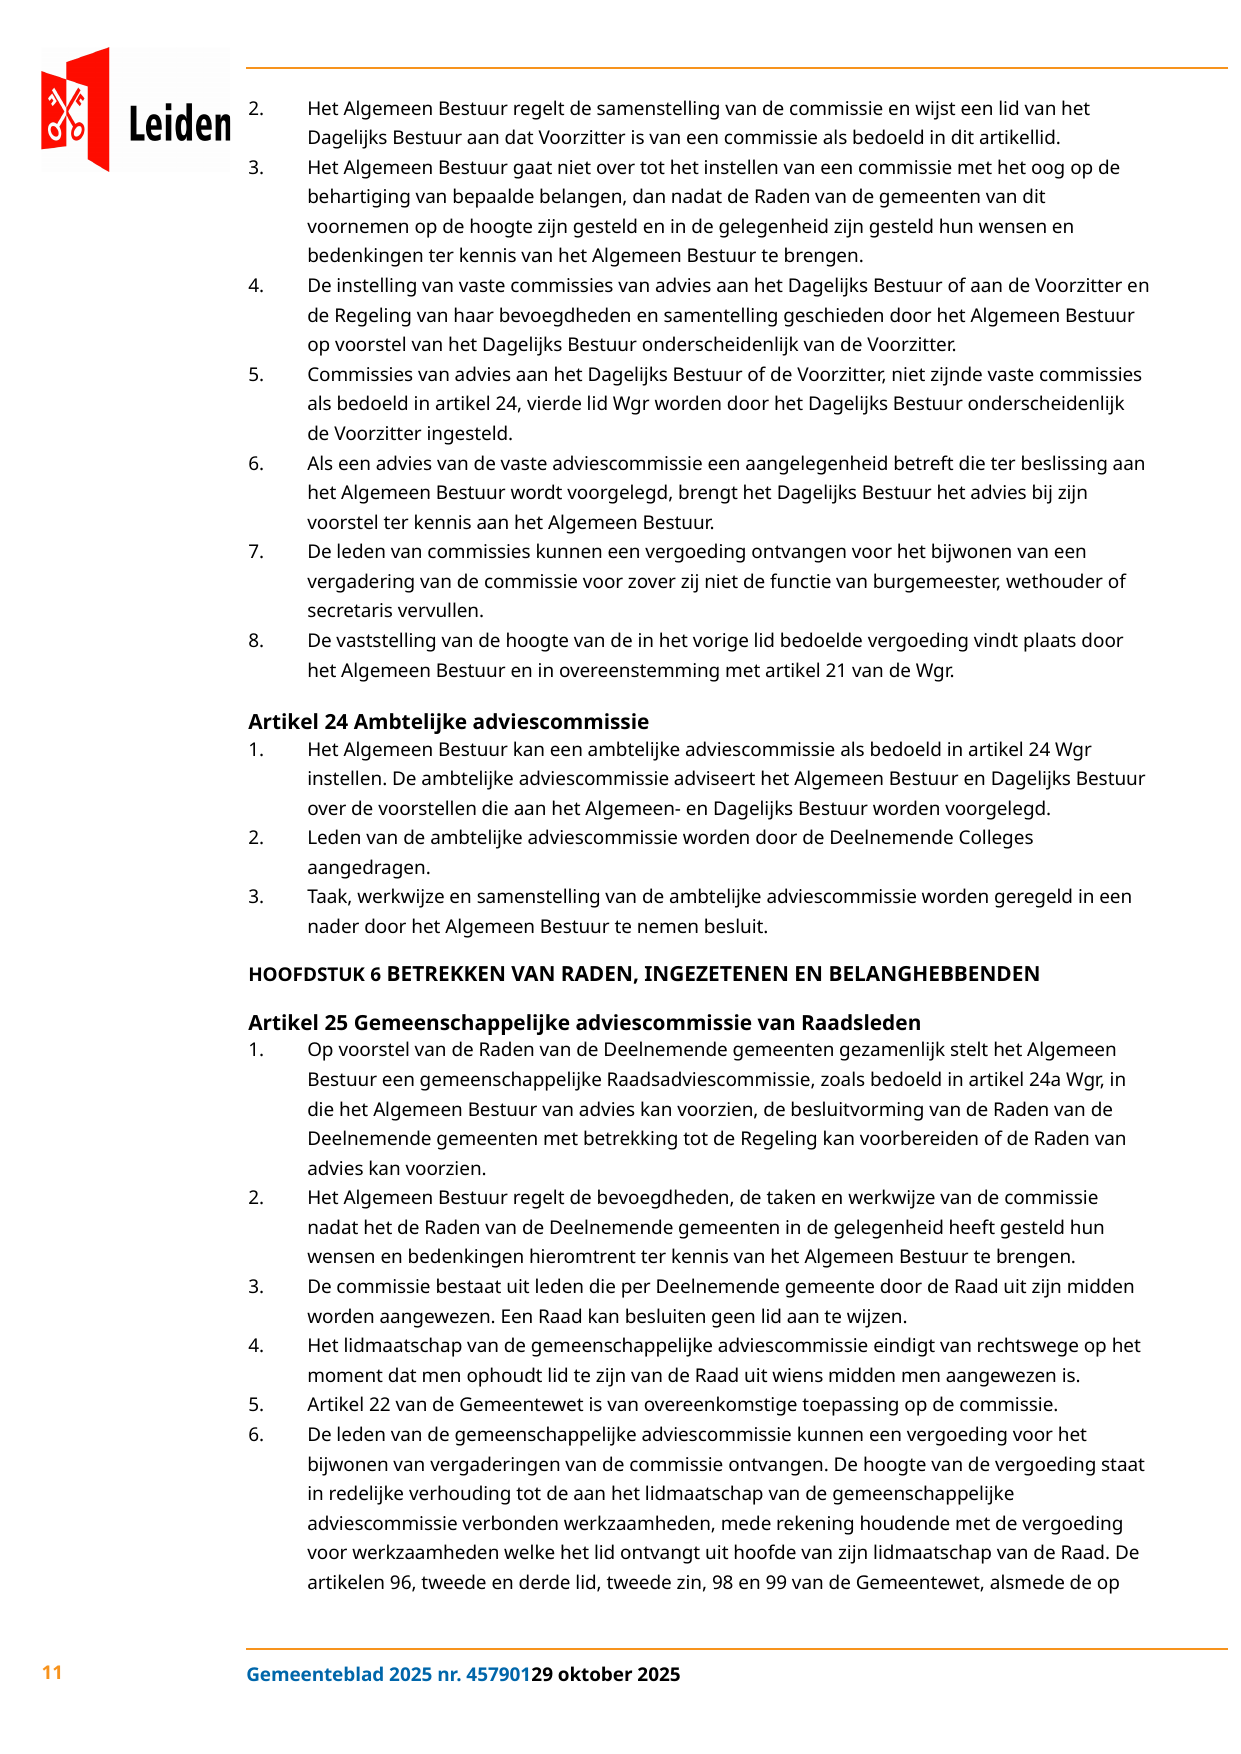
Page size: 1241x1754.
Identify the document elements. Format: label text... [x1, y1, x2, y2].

list De leden van commissies kunnen een vergoeding ontvangen voor het bijwonen van een vergadering van de commissie voor zover zij niet de functie van burgemeester, wethouder of secretaris vervullen. [248, 538, 1152, 623]
list Het Algemeen Bestuur regelt de bevoegdheden, de taken en werkwijze van de commissie nadat het de Raden van de Deelnemende gemeenten in de gelegenheid heeft gesteld hun wensen en bedenkingen hieromtrent ter kennis van het Algemeen Bestuur te brengen. [248, 1184, 1152, 1269]
text Artikel 24 Ambtelijke adviescommissie [248, 707, 1152, 736]
list Op voorstel van de Raden van de Deelnemende gemeenten gezamenlijk stelt het Algemeen Bestuur een gemeenschappelijke Raadsadviescommissie, zoals bedoeld in artikel 24a Wgr, in die het Algemeen Bestuur van advies kan voorzien, de besluitvorming van de Raden van de Deelnemende gemeenten met betrekking tot de Regeling kan voorbereiden of de Raden van advies kan voorzien. [248, 1037, 1152, 1181]
list Het lidmaatschap van de gemeenschappelijke adviescommissie eindigt van rechtswege op het moment dat men ophoudt lid te zijn van de Raad uit wiens midden men aangewezen is. [248, 1332, 1152, 1388]
list De commissie bestaat uit leden die per Deelnemende gemeente door de Raad uit zijn midden worden aangewezen. Een Raad kan besluiten geen lid aan te wijzen. [248, 1273, 1152, 1328]
list Het Algemeen Bestuur regelt de samenstelling van de commissie en wijst een lid van het Dagelijks Bestuur aan dat Voorzitter is van een commissie als bedoeld in dit artikellid. [248, 95, 1152, 150]
list De instelling van vaste commissies van advies aan het Dagelijks Bestuur of aan de Voorzitter en de Regeling van haar bevoegdheden en samentelling geschieden door het Algemeen Bestuur op voorstel van het Dagelijks Bestuur onderscheidenlijk van de Voorzitter. [248, 272, 1152, 357]
list Het Algemeen Bestuur kan een ambtelijke adviescommissie als bedoeld in artikel 24 Wgr instellen. De ambtelijke adviescommissie adviseert het Algemeen Bestuur en Dagelijks Bestuur over de voorstellen die aan het Algemeen- en Dagelijks Bestuur worden voorgelegd. [248, 736, 1152, 821]
list De vaststelling van de hoogte van de in het vorige lid bedoelde vergoeding vindt plaats door het Algemeen Bestuur en in overeenstemming met artikel 21 van de Wgr. [248, 627, 1152, 683]
list Het Algemeen Bestuur gaat niet over tot het instellen van een commissie met het oog op de behartiging van bepaalde belangen, dan nadat de Raden van de gemeenten van dit voornemen op de hoogte zijn gesteld en in de gelegenheid zijn gesteld hun wensen en bedenkingen ter kennis van het Algemeen Bestuur te brengen. [248, 154, 1152, 268]
list Als een advies van de vaste adviescommissie een aangelegenheid betreft die ter beslissing aan het Algemeen Bestuur wordt voorgelegd, brengt het Dagelijks Bestuur het advies bij zijn voorstel ter kennis aan het Algemeen Bestuur. [248, 450, 1152, 535]
list Leden van de ambtelijke adviescommissie worden door de Deelnemende Colleges aangedragen. [248, 824, 1152, 880]
text HOOFDSTUK 6 BETREKKEN VAN RADEN, INGEZETENEN EN BELANGHEBBENDEN [248, 959, 1152, 987]
text Artikel 25 Gemeenschappelijke adviescommissie van Raadsleden [248, 1008, 1152, 1037]
picture [41, 47, 231, 172]
list De leden van de gemeenschappelijke adviescommissie kunnen een vergoeding voor het bijwonen van vergaderingen van de commissie ontvangen. De hoogte van de vergoeding staat in redelijke verhouding tot de aan het lidmaatschap van de gemeenschappelijke adviescommissie verbonden werkzaamheden, mede rekening houdende met de vergoeding voor werkzaamheden welke het lid ontvangt uit hoofde van zijn lidmaatschap van de Raad. De artikelen 96, tweede en derde lid, tweede zin, 98 en 99 van de Gemeentewet, alsmede de op [248, 1421, 1152, 1595]
list Commissies van advies aan het Dagelijks Bestuur of de Voorzitter, niet zijnde vaste commissies als bedoeld in artikel 24, vierde lid Wgr worden door het Dagelijks Bestuur onderscheidenlijk de Voorzitter ingesteld. [248, 361, 1152, 446]
list Taak, werkwijze en samenstelling van de ambtelijke adviescommissie worden geregeld in een nader door het Algemeen Bestuur te nemen besluit. [248, 884, 1152, 939]
list Artikel 22 van de Gemeentewet is van overeenkomstige toepassing op de commissie. [248, 1392, 1152, 1417]
